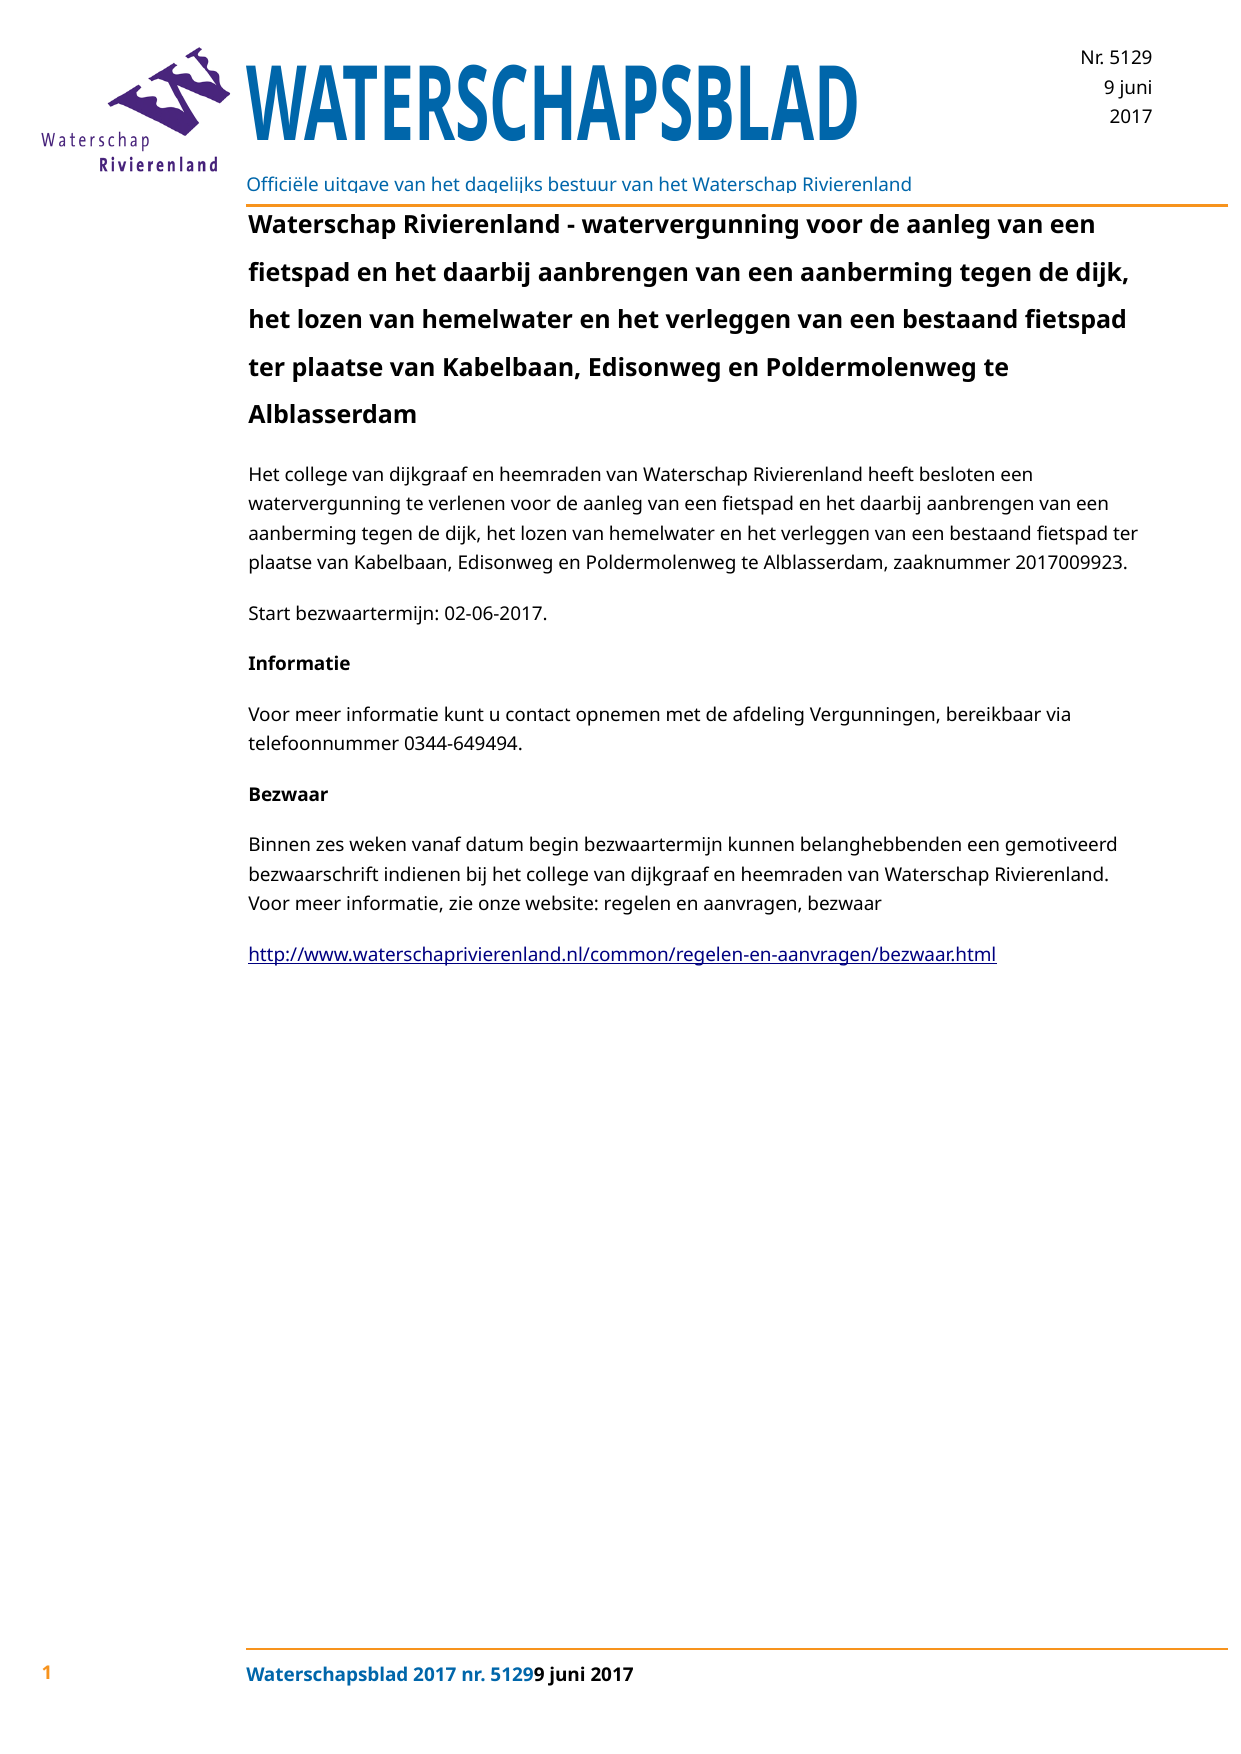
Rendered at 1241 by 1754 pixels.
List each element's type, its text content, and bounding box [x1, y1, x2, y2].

text Het college van dijkgraaf en heemraden van Waterschap Rivierenland heeft besloten een watervergunning te verlenen voor de aanleg van een fietspad en het daarbij aanbrengen van een aanberming tegen de dijk, het lozen van hemelwater en het verleggen van een bestaand fietspad ter plaatse van Kabelbaan, Edisonweg en Poldermolenweg te Alblasserdam, zaaknummer 2017009923. [248, 461, 1152, 575]
text http://www.waterschaprivierenland.nl/common/regelen-en-aanvragen/bezwaar.html [248, 941, 1152, 966]
text Start bezwaartermijn: 02-06-2017. [248, 600, 1152, 626]
text Voor meer informatie kunt u contact opnemen met de afdeling Vergunningen, bereikbaar via telefoonnummer 0344-649494. [248, 701, 1152, 756]
text Bezwaar [248, 781, 1152, 806]
text Waterschap Rivierenland - watervergunning voor de aanleg van een fietspad en het daarbij aanbrengen van een aanberming tegen de dijk, het lozen van hemelwater en het verleggen van een bestaand fietspad ter plaatse van Kabelbaan, Edisonweg en Poldermolenweg te Alblasserdam [248, 207, 1152, 431]
text Informatie [248, 650, 1152, 676]
picture [41, 47, 231, 172]
text Binnen zes weken vanaf datum begin bezwaartermijn kunnen belanghebbenden een gemotiveerd bezwaarschrift indienen bij het college van dijkgraaf en heemraden van Waterschap Rivierenland. Voor meer informatie, zie onze website: regelen en aanvragen, bezwaar [248, 831, 1152, 916]
